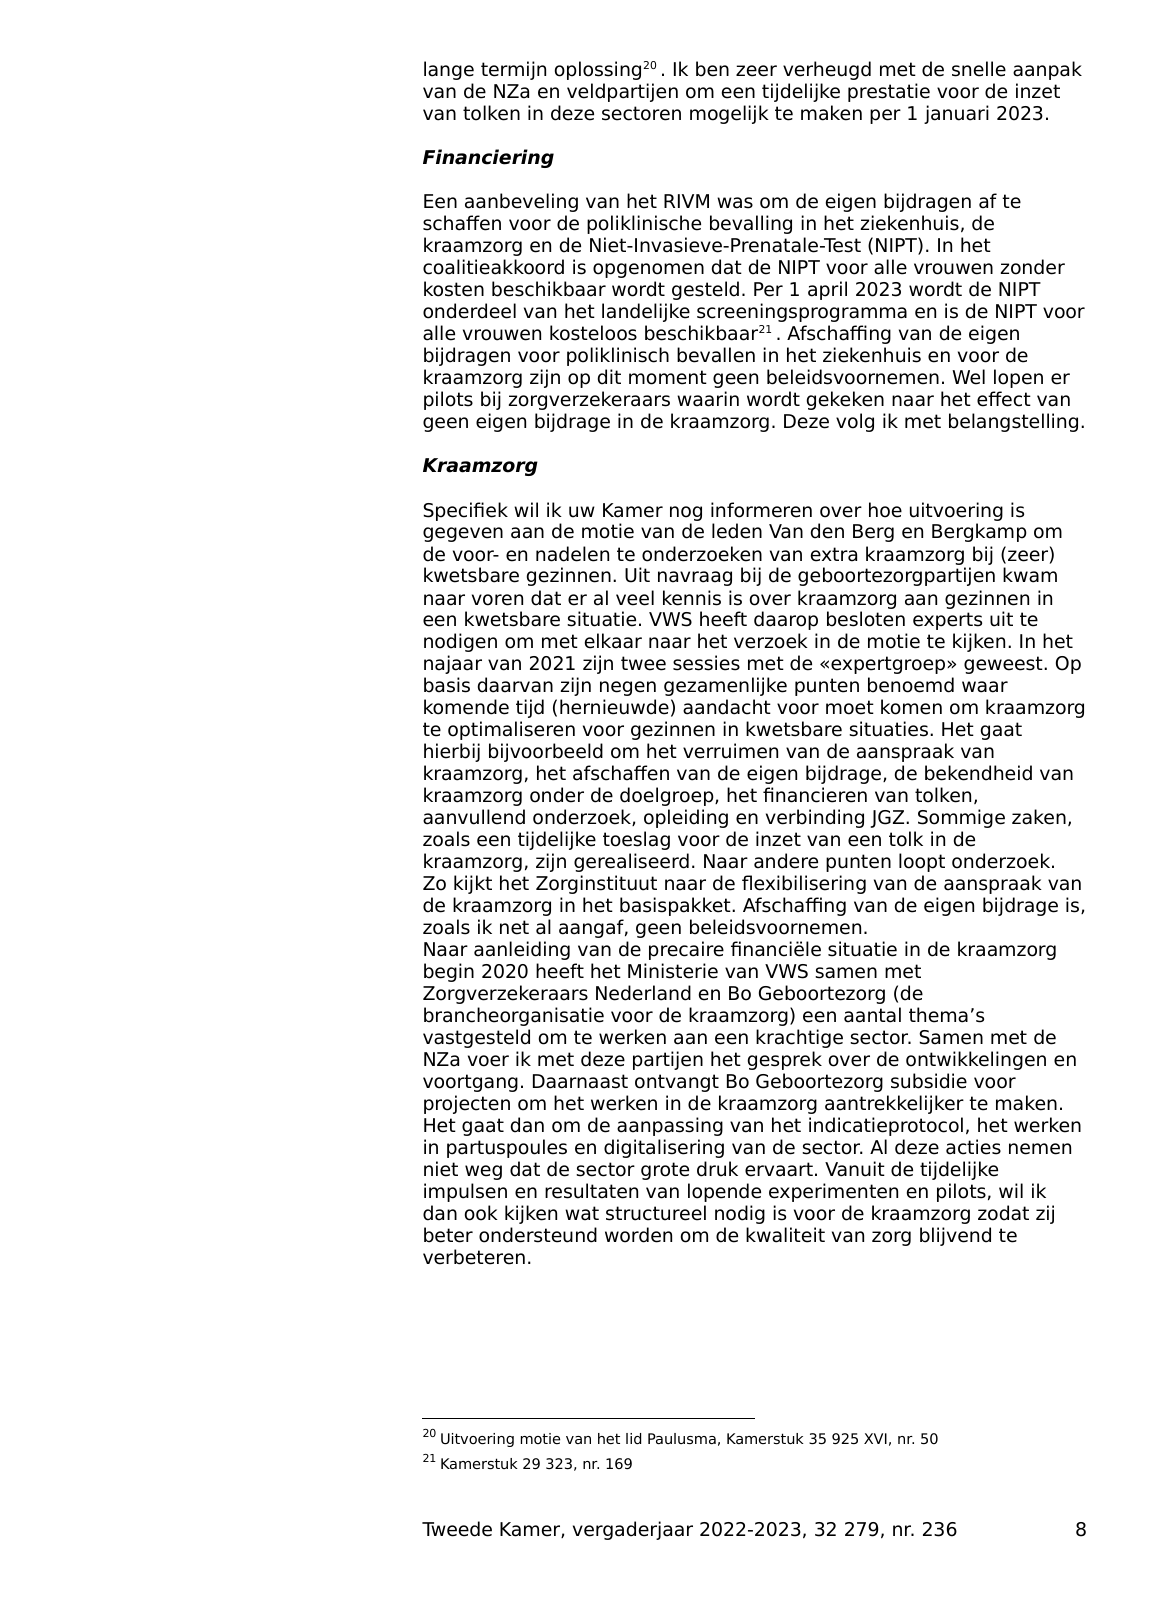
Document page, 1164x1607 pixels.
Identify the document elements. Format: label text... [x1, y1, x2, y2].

text Kamerstuk 29 323, nr. 169 [422, 1452, 1087, 1474]
text Een aanbeveling van het RIVM was om de eigen bijdragen af te schaffen voor de poliklinische bevalling in het ziekenhuis, de kraamzorg en de Niet-Invasieve-Prenatale-Test (NIPT). In het coalitieakkoord is opgenomen dat de NIPT voor alle vrouwen zonder kosten beschikbaar wordt gesteld. Per 1 april 2023 wordt de NIPT onderdeel van het landelijke screeningsprogramma en is de NIPT voor alle vrouwen kosteloos beschikbaar. Afschaffing van de eigen bijdragen voor poliklinisch bevallen in het ziekenhuis en voor de kraamzorg zijn op dit moment geen beleidsvoornemen. Wel lopen er pilots bij zorgverzekeraars waarin wordt gekeken naar het effect van geen eigen bijdrage in de kraamzorg. Deze volg ik met belangstelling. [422, 191, 1087, 433]
subtitle Kraamzorg [422, 455, 1087, 477]
text Naar aanleiding van de precaire financiële situatie in de kraamzorg begin 2020 heeft het Ministerie van VWS samen met Zorgverzekeraars Nederland en Bo Geboortezorg (de brancheorganisatie voor de kraamzorg) een aantal thema’s vastgesteld om te werken aan een krachtige sector. Samen met de NZa voer ik met deze partijen het gesprek over de ontwikkelingen en voortgang. Daarnaast ontvangt Bo Geboortezorg subsidie voor projecten om het werken in de kraamzorg aantrekkelijker te maken. Het gaat dan om de aanpassing van het indicatieprotocol, het werken in partuspoules en digitalisering van de sector. Al deze acties nemen niet weg dat de sector grote druk ervaart. Vanuit de tijdelijke impulsen en resultaten van lopende experimenten en pilots, wil ik dan ook kijken wat structureel nodig is voor de kraamzorg zodat zij beter ondersteund worden om de kwaliteit van zorg blijvend te verbeteren. [422, 939, 1087, 1269]
text lange termijn oplossing. Ik ben zeer verheugd met de snelle aanpak van de NZa en veldpartijen om een tijdelijke prestatie voor de inzet van tolken in deze sectoren mogelijk te maken per 1 januari 2023. [422, 59, 1087, 125]
text Uitvoering motie van het lid Paulusma, Kamerstuk 35 925 XVI, nr. 50 [422, 1427, 1087, 1449]
subtitle Financiering [422, 147, 1087, 169]
text Specifiek wil ik uw Kamer nog informeren over hoe uitvoering is gegeven aan de motie van de leden Van den Berg en Bergkamp om de voor- en nadelen te onderzoeken van extra kraamzorg bij (zeer) kwetsbare gezinnen. Uit navraag bij de geboortezorgpartijen kwam naar voren dat er al veel kennis is over kraamzorg aan gezinnen in een kwetsbare situatie. VWS heeft daarop besloten experts uit te nodigen om met elkaar naar het verzoek in de motie te kijken. In het najaar van 2021 zijn twee sessies met de «expertgroep» geweest. Op basis daarvan zijn negen gezamenlijke punten benoemd waar komende tijd (hernieuwde) aandacht voor moet komen om kraamzorg te optimaliseren voor gezinnen in kwetsbare situaties. Het gaat hierbij bijvoorbeeld om het verruimen van de aanspraak van kraamzorg, het afschaffen van de eigen bijdrage, de bekendheid van kraamzorg onder de doelgroep, het financieren van tolken, aanvullend onderzoek, opleiding en verbinding JGZ. Sommige zaken, zoals een tijdelijke toeslag voor de inzet van een tolk in de kraamzorg, zijn gerealiseerd. Naar andere punten loopt onderzoek. Zo kijkt het Zorginstituut naar de flexibilisering van de aanspraak van de kraamzorg in het basispakket. Afschaffing van de eigen bijdrage is, zoals ik net al aangaf, geen beleidsvoornemen. [422, 499, 1087, 939]
